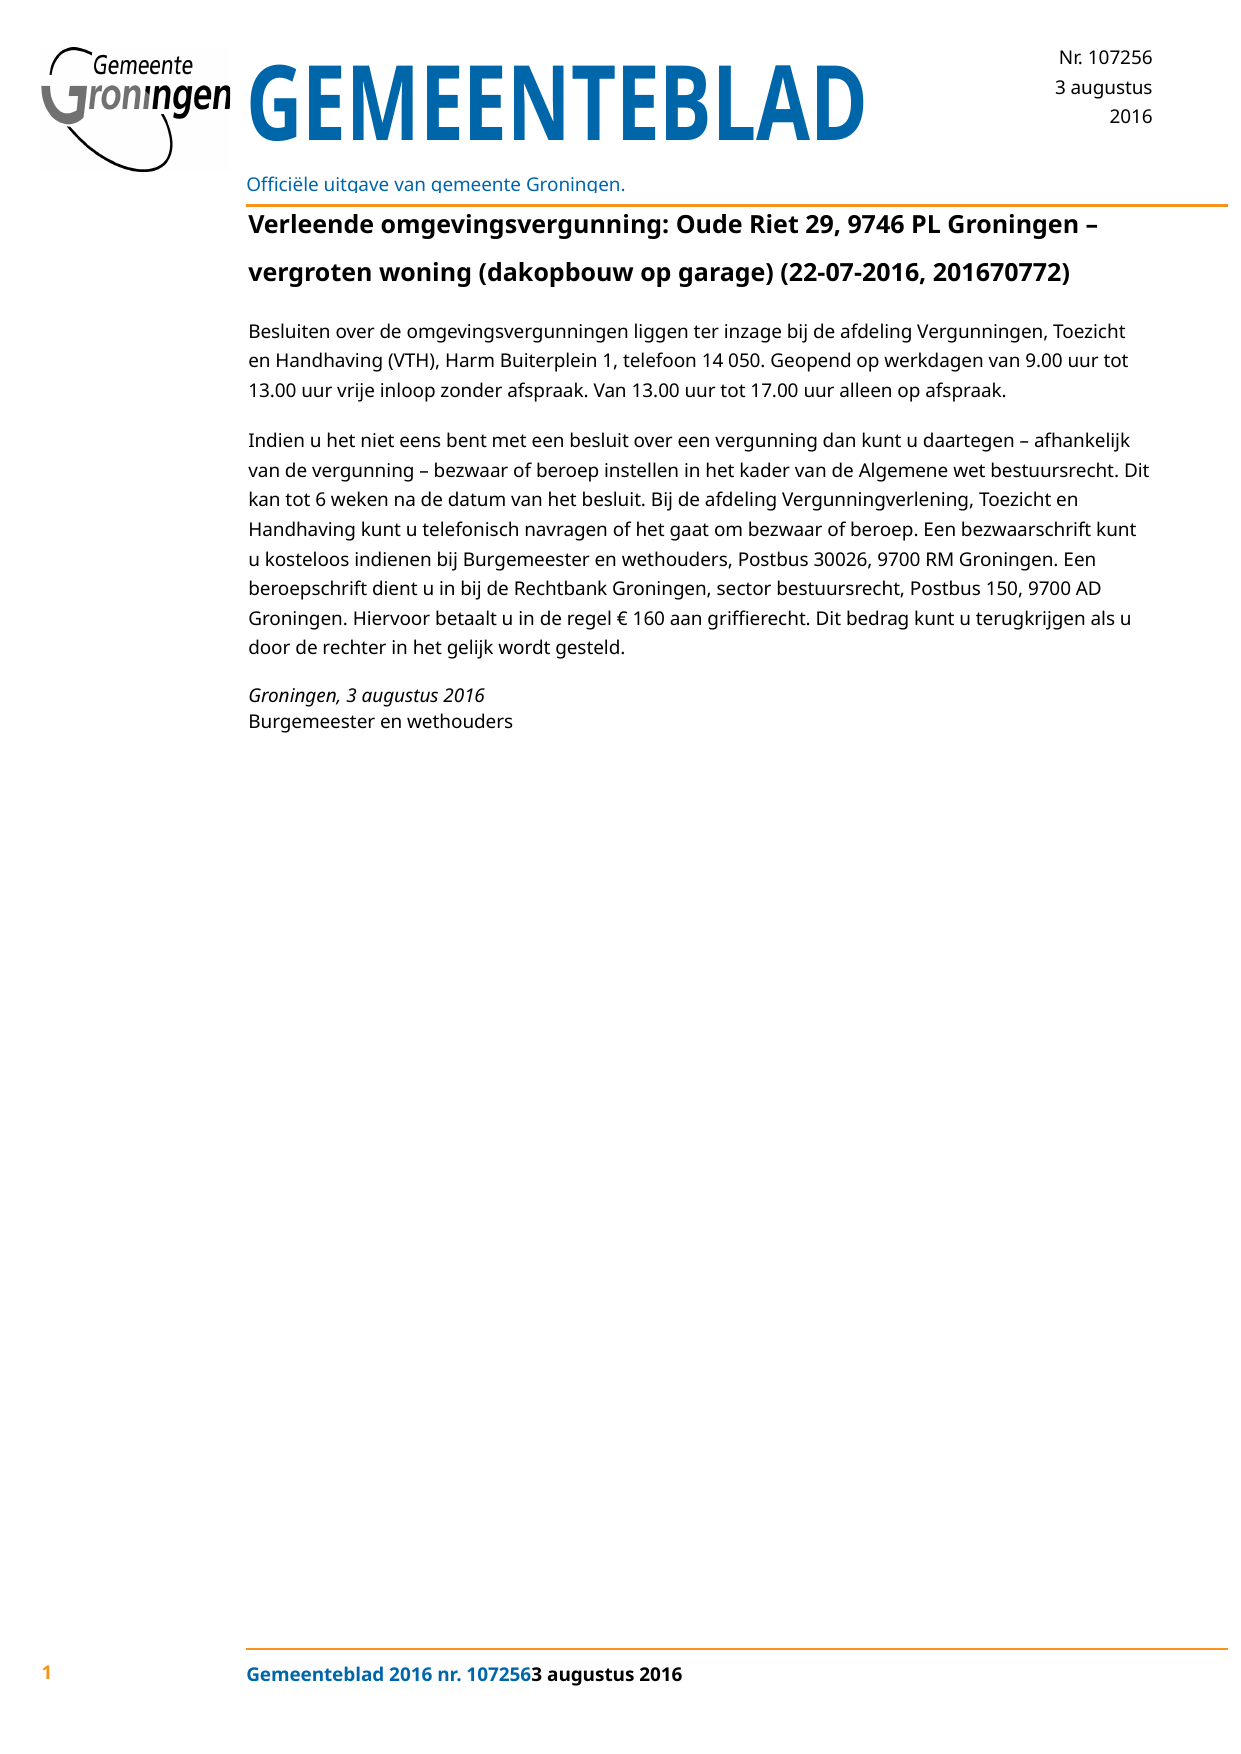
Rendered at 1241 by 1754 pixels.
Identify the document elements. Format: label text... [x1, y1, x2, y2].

picture [41, 47, 231, 172]
text Besluiten over de omgevingsvergunningen liggen ter inzage bij de afdeling Vergunningen, Toezicht en Handhaving (VTH), Harm Buiterplein 1, telefoon 14 050. Geopend op werkdagen van 9.00 uur tot 13.00 uur vrije inloop zonder afspraak. Van 13.00 uur tot 17.00 uur alleen op afspraak. [248, 318, 1152, 403]
text Verleende omgevingsvergunning: Oude Riet 29, 9746 PL Groningen – vergroten woning (dakopbouw op garage) (22-07-2016, 201670772) [248, 207, 1152, 288]
text Groningen, 3 augustus 2016 [248, 682, 1152, 708]
text Indien u het niet eens bent met een besluit over een vergunning dan kunt u daartegen – afhankelijk van de vergunning – bezwaar of beroep instellen in het kader van de Algemene wet bestuursrecht. Dit kan tot 6 weken na de datum van het besluit. Bij de afdeling Vergunningverlening, Toezicht en Handhaving kunt u telefonisch navragen of het gaat om bezwaar of beroep. Een bezwaarschrift kunt u kosteloos indienen bij Burgemeester en wethouders, Postbus 30026, 9700 RM Groningen. Een beroepschrift dient u in bij de Rechtbank Groningen, sector bestuursrecht, Postbus 150, 9700 AD Groningen. Hiervoor betaalt u in de regel € 160 aan griffierecht. Dit bedrag kunt u terugkrijgen als u door de rechter in het gelijk wordt gesteld. [248, 427, 1152, 660]
text Burgemeester en wethouders [248, 708, 1152, 734]
